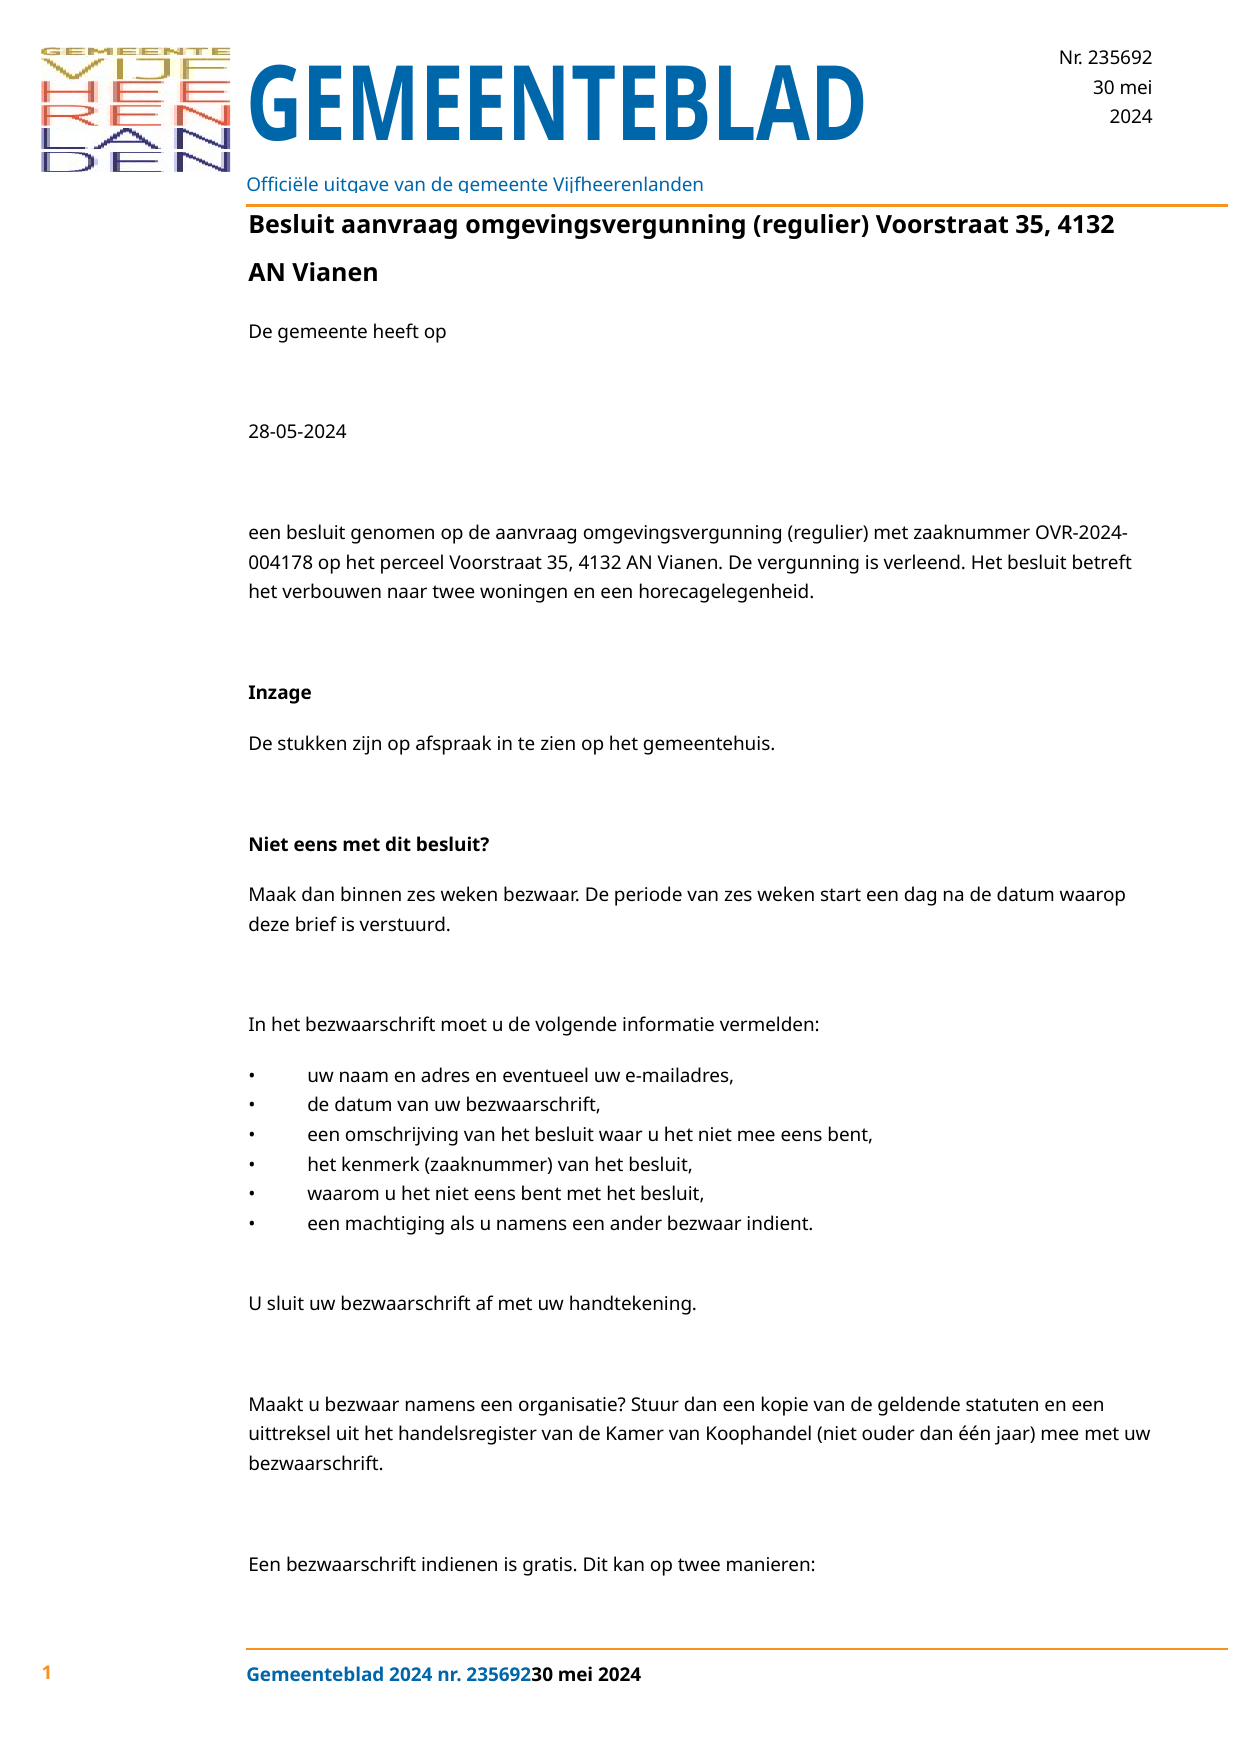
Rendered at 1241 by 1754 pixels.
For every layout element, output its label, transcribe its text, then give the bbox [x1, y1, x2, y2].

text Inzage [248, 679, 1152, 705]
text Maak dan binnen zes weken bezwaar. De periode van zes weken start een dag na de datum waarop deze brief is verstuurd. [248, 881, 1152, 937]
text Niet eens met dit besluit? [248, 831, 1152, 857]
text In het bezwaarschrift moet u de volgende informatie vermelden: [248, 1012, 1152, 1037]
list waarom u het niet eens bent met het besluit, [248, 1180, 1152, 1206]
text 28-05-2024 [248, 419, 1152, 444]
text Een bezwaarschrift indienen is gratis. Dit kan op twee manieren: [248, 1551, 1152, 1577]
list een omschrijving van het besluit waar u het niet mee eens bent, [248, 1121, 1152, 1147]
list het kenmerk (zaaknummer) van het besluit, [248, 1151, 1152, 1177]
text U sluit uw bezwaarschrift af met uw handtekening. [248, 1290, 1152, 1316]
list uw naam en adres en eventueel uw e-mailadres, [248, 1062, 1152, 1088]
list de datum van uw bezwaarschrift, [248, 1092, 1152, 1117]
text Maakt u bezwaar namens een organisatie? Stuur dan een kopie van de geldende statuten en een uittreksel uit het handelsregister van de Kamer van Koophandel (niet ouder dan één jaar) mee met uw bezwaarschrift. [248, 1391, 1152, 1476]
text De gemeente heeft op [248, 318, 1152, 344]
text De stukken zijn op afspraak in te zien op het gemeentehuis. [248, 730, 1152, 756]
list een machtiging als u namens een ander bezwaar indient. [248, 1210, 1152, 1236]
picture [41, 47, 231, 172]
text een besluit genomen op de aanvraag omgevingsvergunning (regulier) met zaaknummer OVR-2024-004178 op het perceel Voorstraat 35, 4132 AN Vianen. De vergunning is verleend. Het besluit betreft het verbouwen naar twee woningen en een horecagelegenheid. [248, 519, 1152, 604]
text Besluit aanvraag omgevingsvergunning (regulier) Voorstraat 35, 4132 AN Vianen [248, 207, 1152, 288]
